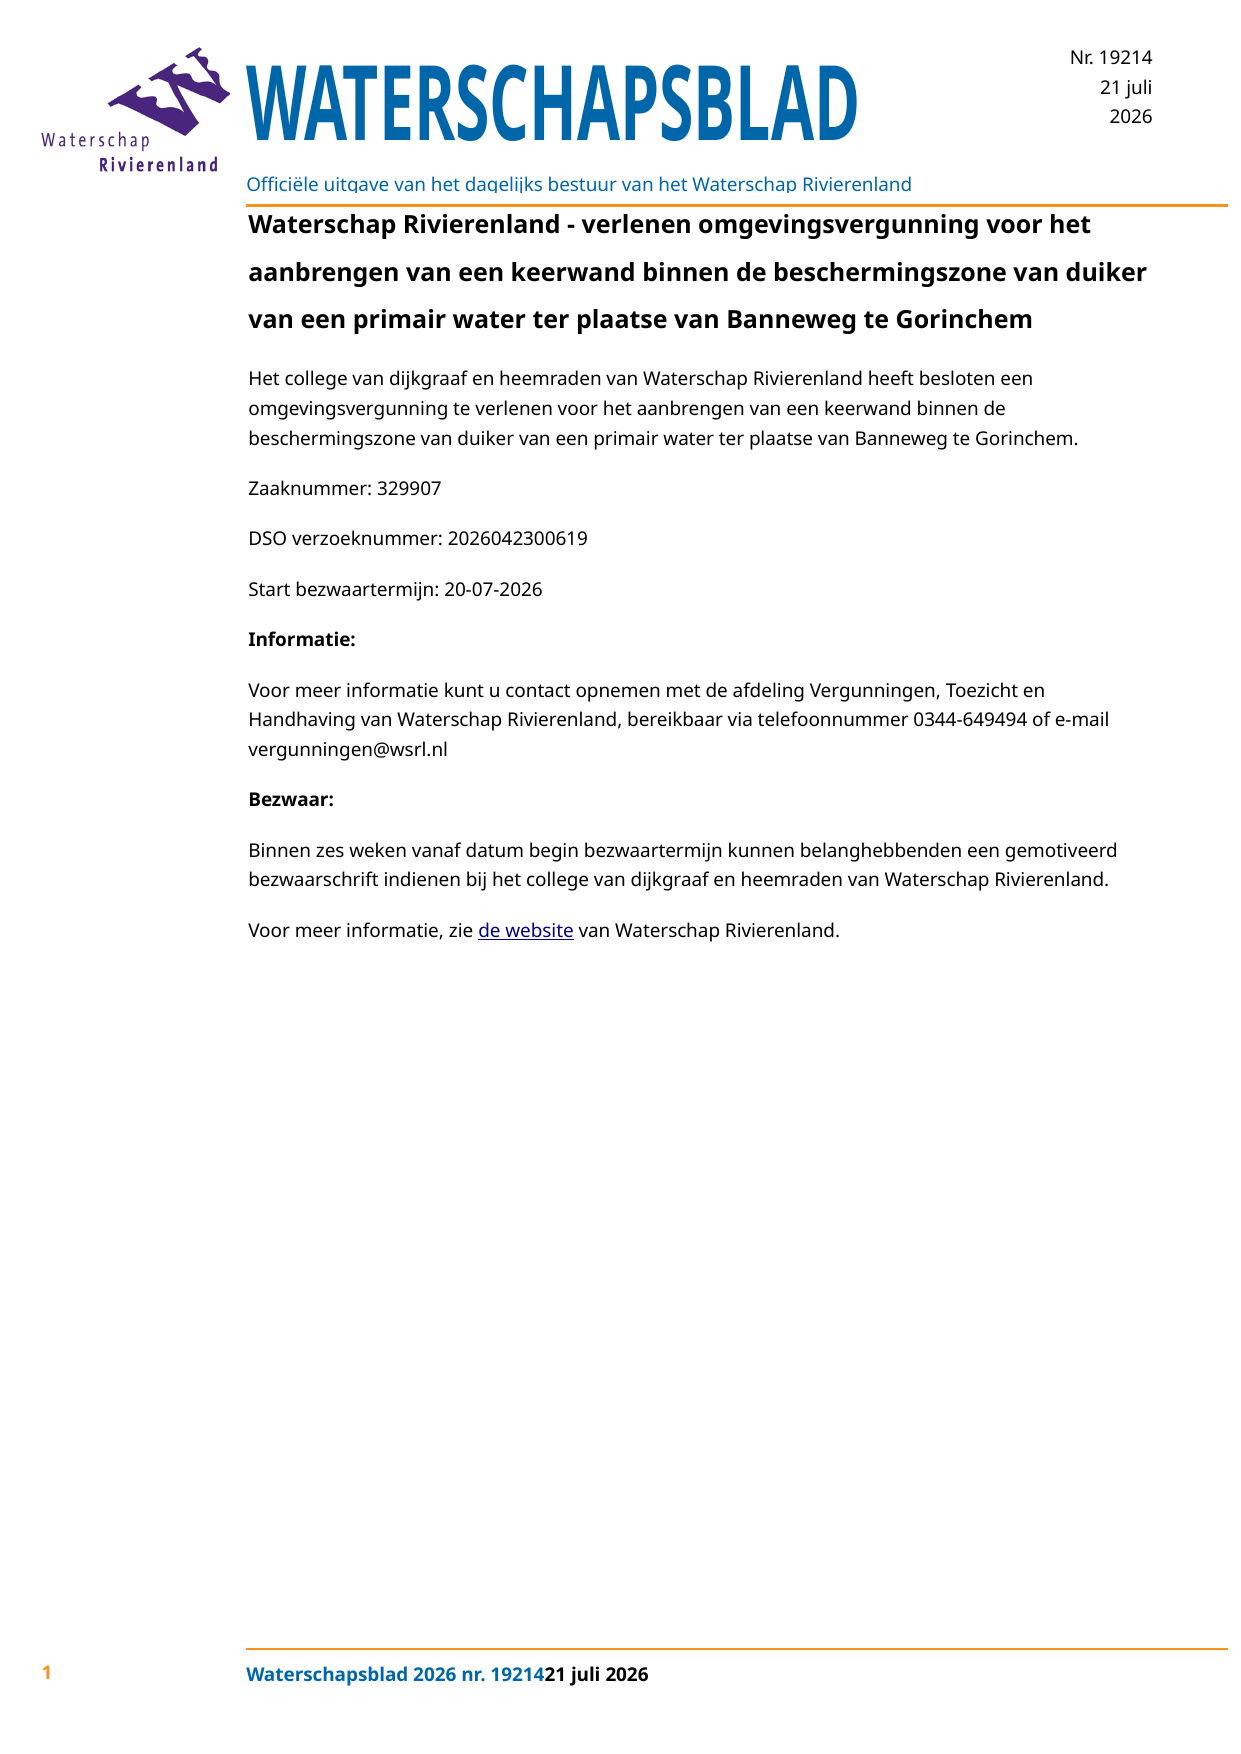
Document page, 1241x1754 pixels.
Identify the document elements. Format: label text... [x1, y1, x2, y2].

text Het college van dijkgraaf en heemraden van Waterschap Rivierenland heeft besloten een omgevingsvergunning te verlenen voor het aanbrengen van een keerwand binnen de beschermingszone van duiker van een primair water ter plaatse van Banneweg te Gorinchem. [248, 366, 1152, 450]
text Zaaknummer: 329907 [248, 475, 1152, 501]
text Voor meer informatie kunt u contact opnemen met de afdeling Vergunningen, Toezicht en Handhaving van Waterschap Rivierenland, bereikbaar via telefoonnummer 0344-649494 of e-mail vergunningen@wsrl.nl [248, 677, 1152, 762]
text DSO verzoeknummer: 2026042300619 [248, 526, 1152, 551]
text Voor meer informatie, zie de website van Waterschap Rivierenland. [248, 917, 1152, 942]
text Waterschap Rivierenland - verlenen omgevingsvergunning voor het aanbrengen van een keerwand binnen de beschermingszone van duiker van een primair water ter plaatse van Banneweg te Gorinchem [248, 207, 1152, 336]
text Bezwaar: [248, 786, 1152, 812]
text Informatie: [248, 626, 1152, 652]
text Start bezwaartermijn: 20-07-2026 [248, 576, 1152, 602]
text Binnen zes weken vanaf datum begin bezwaartermijn kunnen belanghebbenden een gemotiveerd bezwaarschrift indienen bij het college van dijkgraaf en heemraden van Waterschap Rivierenland. [248, 837, 1152, 892]
picture [41, 47, 231, 172]
